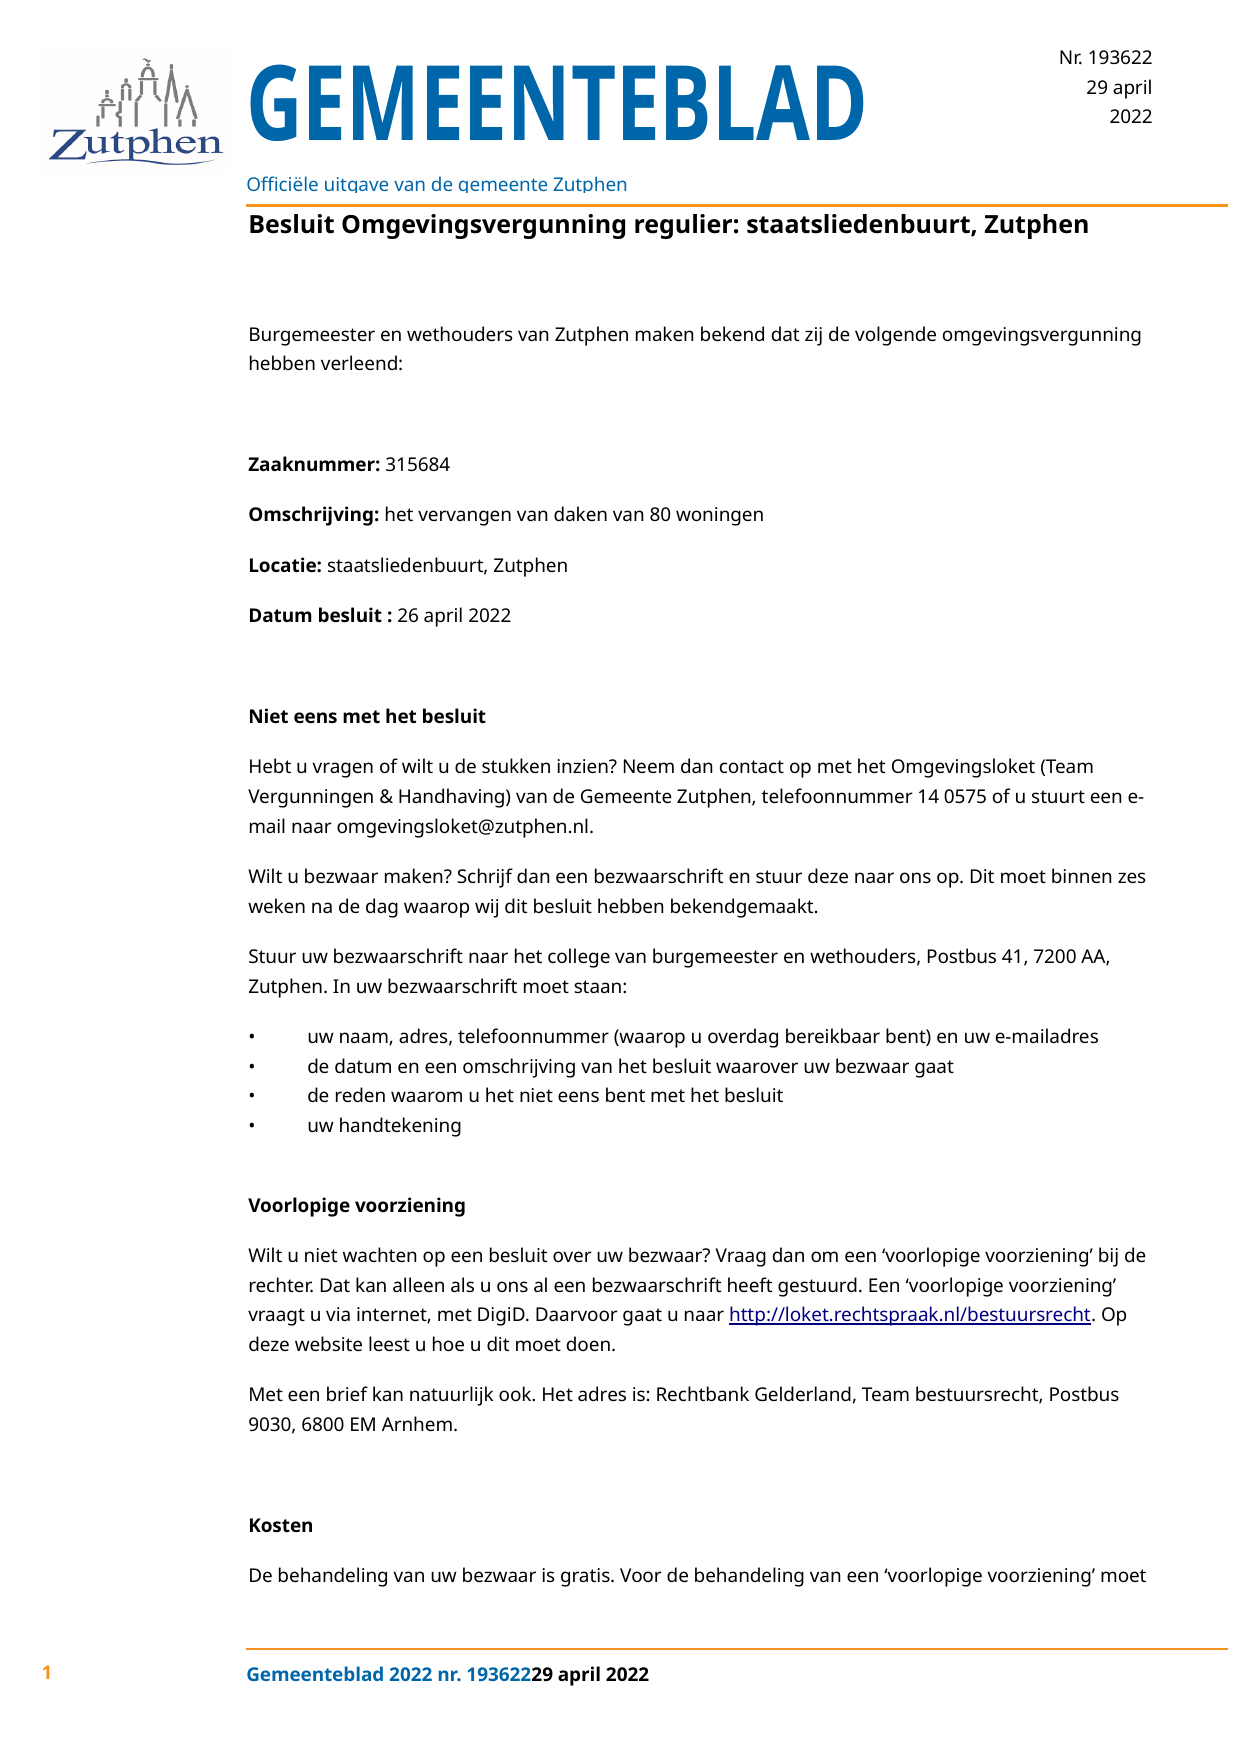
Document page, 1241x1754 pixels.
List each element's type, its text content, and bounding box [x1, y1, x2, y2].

text Wilt u niet wachten op een besluit over uw bezwaar? Vraag dan om een ‘voorlopige voorziening’ bij de rechter. Dat kan alleen als u ons al een bezwaarschrift heeft gestuurd. Een ‘voorlopige voorziening’ vraagt u via internet, met DigiD. Daarvoor gaat u naar http://loket.rechtspraak.nl/bestuursrecht. Op deze website leest u hoe u dit moet doen. [248, 1242, 1152, 1357]
text Zaaknummer: 315684 [248, 451, 1152, 477]
picture [41, 47, 231, 172]
text Locatie: staatsliedenbuurt, Zutphen [248, 552, 1152, 578]
text Hebt u vragen of wilt u de stukken inzien? Neem dan contact op met het Omgevingsloket (Team Vergunningen & Handhaving) van de Gemeente Zutphen, telefoonnummer 14 0575 of u stuurt een e-mail naar omgevingsloket@zutphen.nl. [248, 754, 1152, 838]
text Besluit Omgevingsvergunning regulier: staatsliedenbuurt, Zutphen [248, 207, 1152, 241]
text Wilt u bezwaar maken? Schrijf dan een bezwaarschrift en stuur deze naar ons op. Dit moet binnen zes weken na de dag waarop wij dit besluit hebben bekendgemaakt. [248, 863, 1152, 918]
text Burgemeester en wethouders van Zutphen maken bekend dat zij de volgende omgevingsvergunning hebben verleend: [248, 321, 1152, 376]
text Met een brief kan natuurlijk ook. Het adres is: Rechtbank Gelderland, Team bestuursrecht, Postbus 9030, 6800 EM Arnhem. [248, 1382, 1152, 1437]
text Stuur uw bezwaarschrift naar het college van burgemeester en wethouders, Postbus 41, 7200 AA, Zutphen. In uw bezwaarschrift moet staan: [248, 943, 1152, 998]
list de reden waarom u het niet eens bent met het besluit [248, 1082, 1152, 1108]
list uw handtekening [248, 1112, 1152, 1138]
list de datum en een omschrijving van het besluit waarover uw bezwaar gaat [248, 1053, 1152, 1078]
text Kosten [248, 1512, 1152, 1538]
text De behandeling van uw bezwaar is gratis. Voor de behandeling van een ‘voorlopige voorziening’ moet [248, 1562, 1152, 1588]
text Datum besluit : 26 april 2022 [248, 602, 1152, 628]
text Omschrijving: het vervangen van daken van 80 woningen [248, 502, 1152, 527]
list uw naam, adres, telefoonnummer (waarop u overdag bereikbaar bent) en uw e-mailadres [248, 1023, 1152, 1049]
text Voorlopige voorziening [248, 1192, 1152, 1218]
text Niet eens met het besluit [248, 703, 1152, 729]
